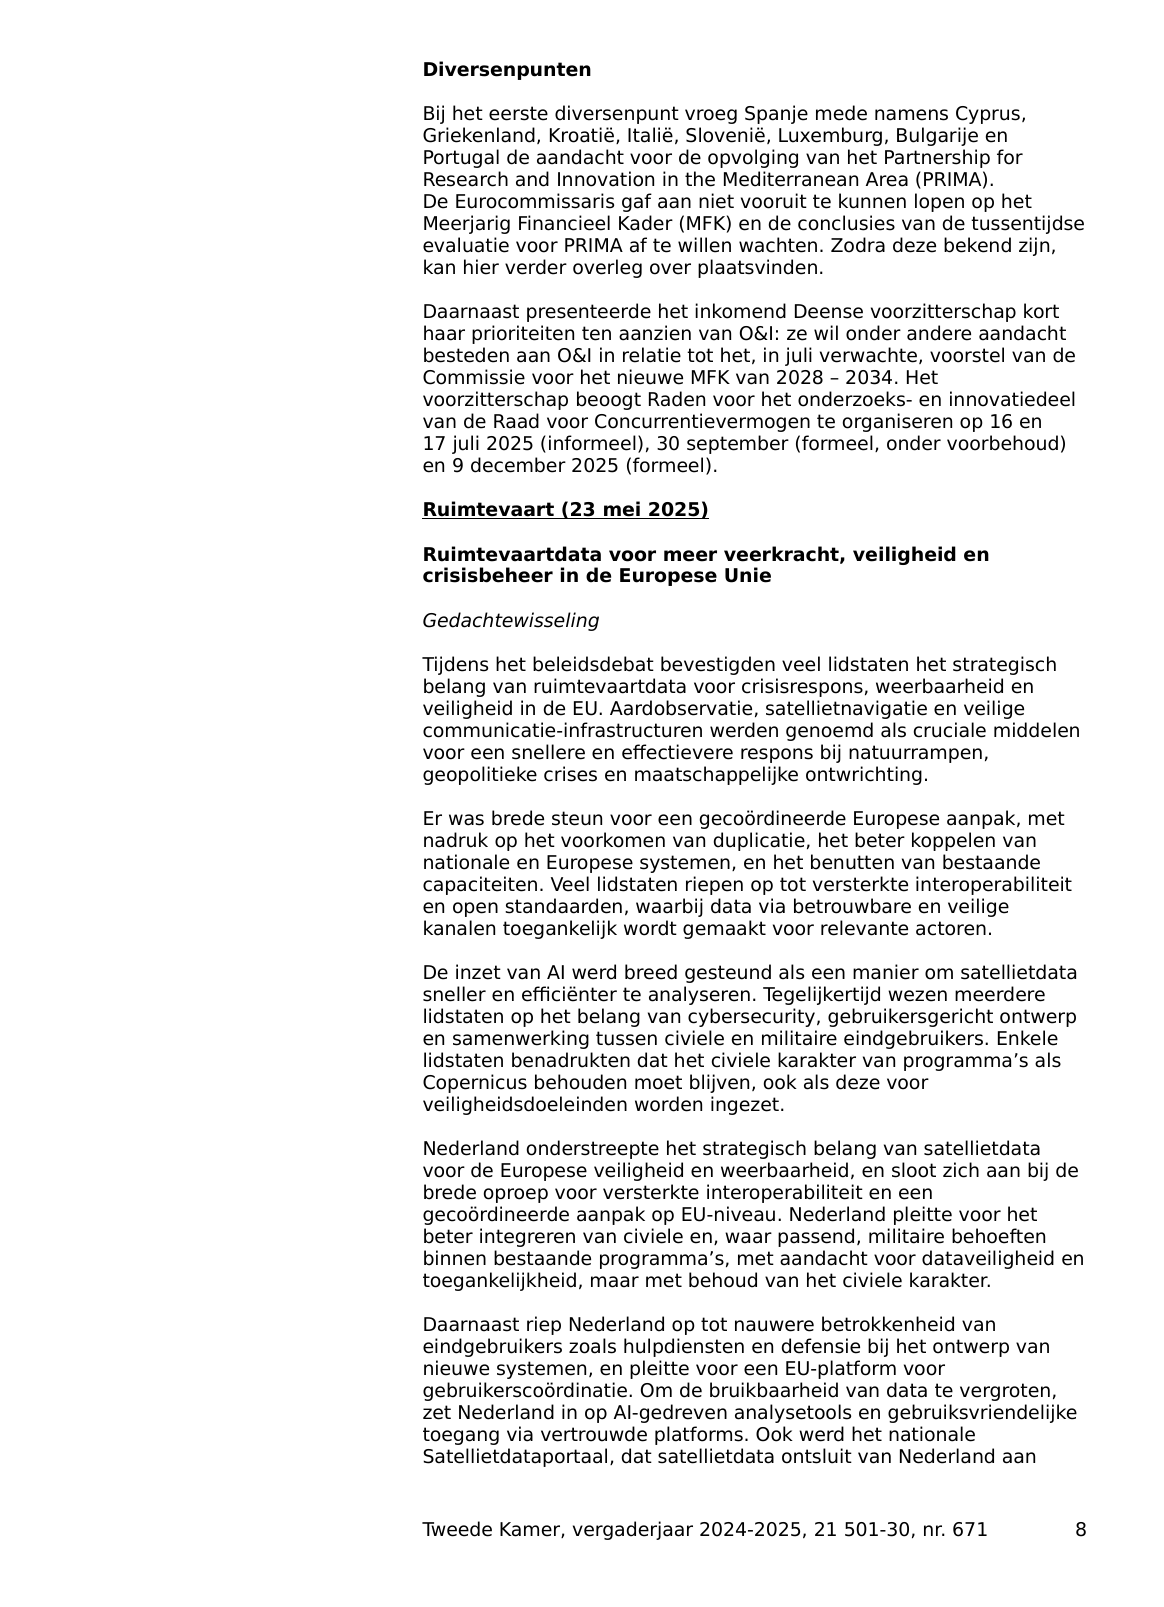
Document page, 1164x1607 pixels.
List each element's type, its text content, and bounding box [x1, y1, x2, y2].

subtitle Ruimtevaartdata voor meer veerkracht, veiligheid en crisisbeheer in de Europese Unie [422, 543, 1087, 587]
text Nederland onderstreepte het strategisch belang van satellietdata voor de Europese veiligheid en weerbaarheid, en sloot zich aan bij de brede oproep voor versterkte interoperabiliteit en een gecoördineerde aanpak op EU-niveau. Nederland pleitte voor het beter integreren van civiele en, waar passend, militaire behoeften binnen bestaande programma’s, met aandacht voor dataveiligheid en toegankelijkheid, maar met behoud van het civiele karakter. [422, 1138, 1087, 1292]
text Bij het eerste diversenpunt vroeg Spanje mede namens Cyprus, Griekenland, Kroatië, Italië, Slovenië, Luxemburg, Bulgarije en Portugal de aandacht voor de opvolging van het Partnership for Research and Innovation in the Mediterranean Area (PRIMA). [422, 103, 1087, 191]
text De Eurocommissaris gaf aan niet vooruit te kunnen lopen op het Meerjarig Financieel Kader (MFK) en de conclusies van de tussentijdse evaluatie voor PRIMA af te willen wachten. Zodra deze bekend zijn, kan hier verder overleg over plaatsvinden. [422, 191, 1087, 279]
subtitle Ruimtevaart (23 mei 2025) [422, 499, 1087, 521]
text Daarnaast riep Nederland op tot nauwere betrokkenheid van eindgebruikers zoals hulpdiensten en defensie bij het ontwerp van nieuwe systemen, en pleitte voor een EU-platform voor gebruikerscoördinatie. Om de bruikbaarheid van data te vergroten, zet Nederland in op AI-gedreven analysetools en gebruiksvriendelijke toegang via vertrouwde platforms. Ook werd het nationale Satellietdataportaal, dat satellietdata ontsluit van Nederland aan [422, 1314, 1087, 1468]
text Er was brede steun voor een gecoördineerde Europese aanpak, met nadruk op het voorkomen van duplicatie, het beter koppelen van nationale en Europese systemen, en het benutten van bestaande capaciteiten. Veel lidstaten riepen op tot versterkte interoperabiliteit en open standaarden, waarbij data via betrouwbare en veilige kanalen toegankelijk wordt gemaakt voor relevante actoren. [422, 808, 1087, 940]
text De inzet van AI werd breed gesteund als een manier om satellietdata sneller en efficiënter te analyseren. Tegelijkertijd wezen meerdere lidstaten op het belang van cybersecurity, gebruikersgericht ontwerp en samenwerking tussen civiele en militaire eindgebruikers. Enkele lidstaten benadrukten dat het civiele karakter van programma’s als Copernicus behouden moet blijven, ook als deze voor veiligheidsdoeleinden worden ingezet. [422, 962, 1087, 1116]
subtitle Diversenpunten [422, 59, 1087, 81]
text Daarnaast presenteerde het inkomend Deense voorzitterschap kort haar prioriteiten ten aanzien van O&I: ze wil onder andere aandacht besteden aan O&I in relatie tot het, in juli verwachte, voorstel van de Commissie voor het nieuwe MFK van 2028 – 2034. Het voorzitterschap beoogt Raden voor het onderzoeks- en innovatiedeel van de Raad voor Concurrentievermogen te organiseren op 16 en 17 juli 2025 (informeel), 30 september (formeel, onder voorbehoud) en 9 december 2025 (formeel). [422, 301, 1087, 477]
text Tijdens het beleidsdebat bevestigden veel lidstaten het strategisch belang van ruimtevaartdata voor crisisrespons, weerbaarheid en veiligheid in de EU. Aardobservatie, satellietnavigatie en veilige communicatie-infrastructuren werden genoemd als cruciale middelen voor een snellere en effectievere respons bij natuurrampen, geopolitieke crises en maatschappelijke ontwrichting. [422, 654, 1087, 786]
subtitle Gedachtewisseling [422, 609, 1087, 632]
